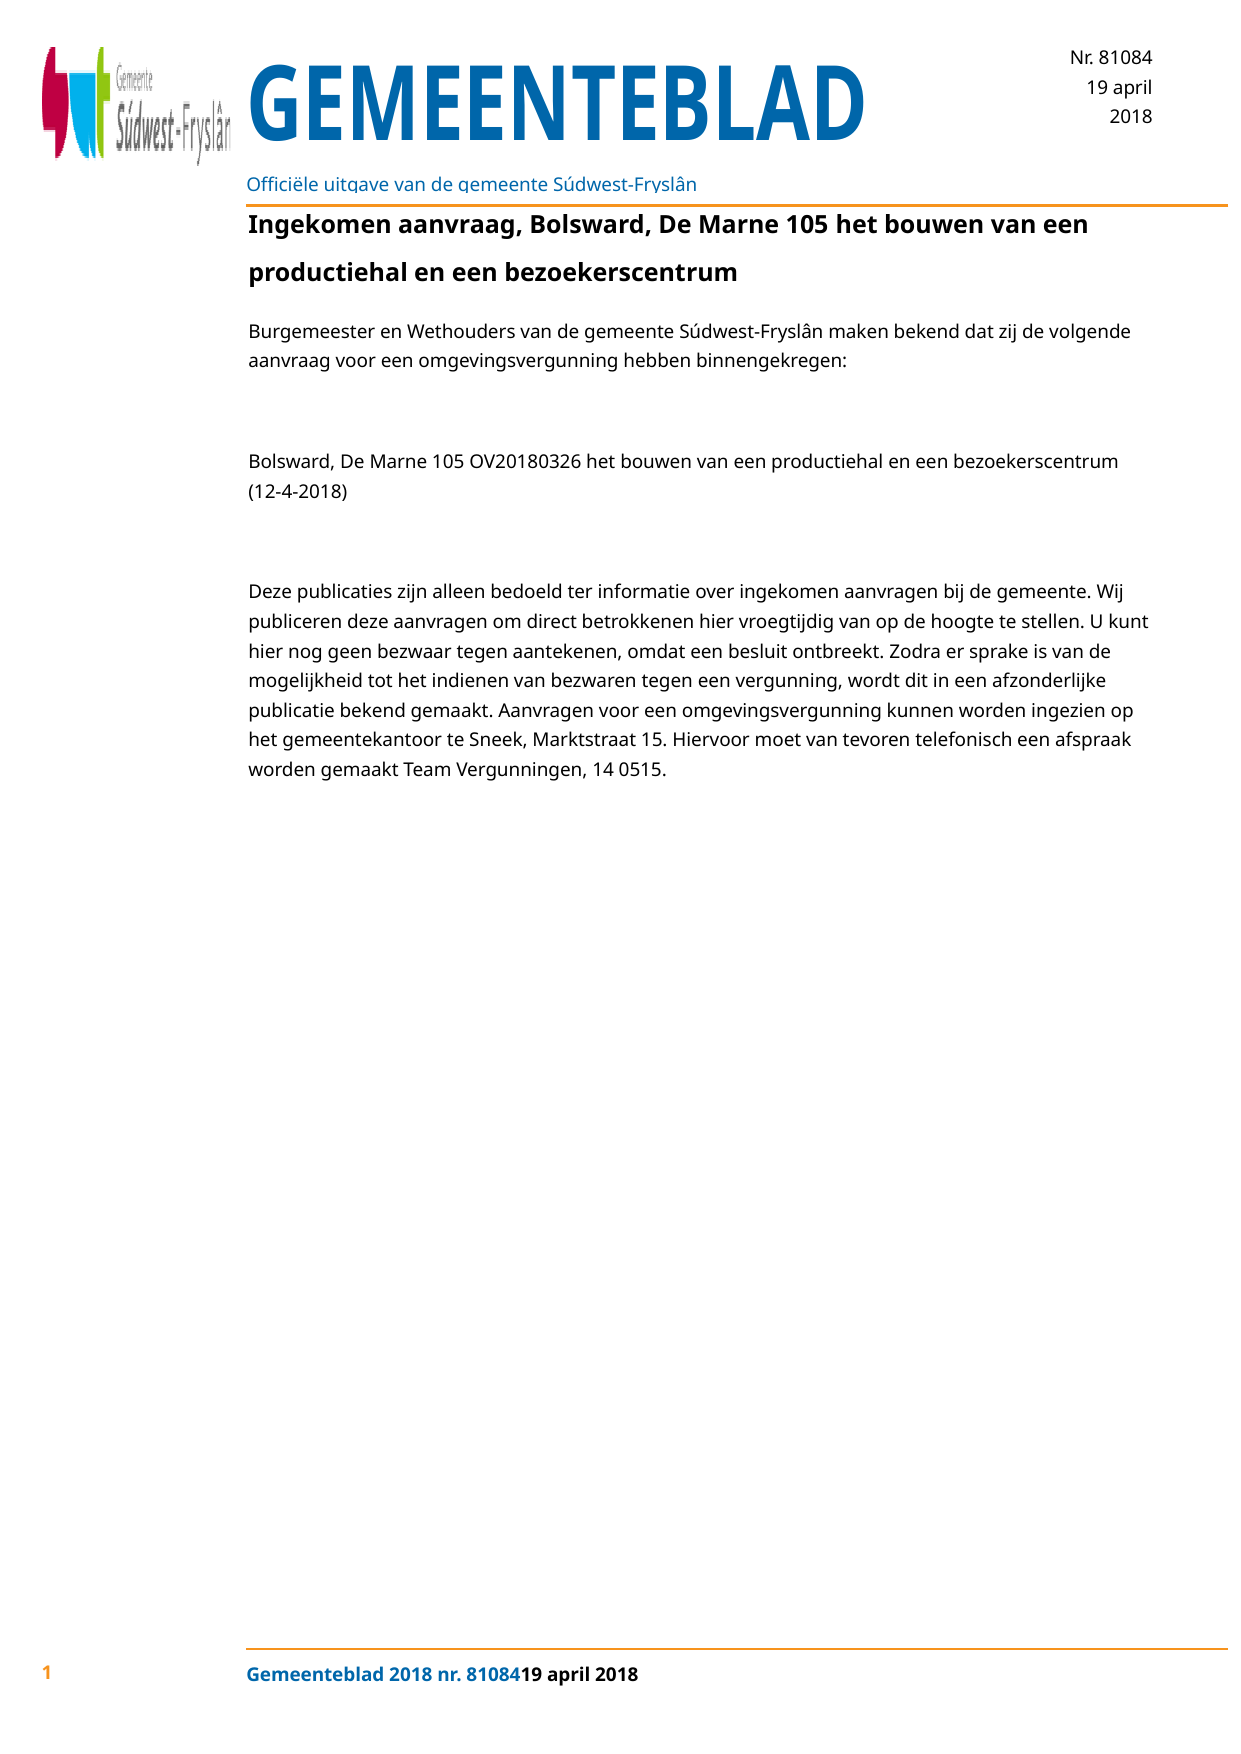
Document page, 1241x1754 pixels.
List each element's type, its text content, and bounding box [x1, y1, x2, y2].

text Burgemeester en Wethouders van de gemeente Súdwest-Fryslân maken bekend dat zij de volgende aanvraag voor een omgevingsvergunning hebben binnengekregen: [248, 318, 1152, 373]
text Deze publicaties zijn alleen bedoeld ter informatie over ingekomen aanvragen bij de gemeente. Wij publiceren deze aanvragen om direct betrokkenen hier vroegtijdig van op de hoogte te stellen. U kunt hier nog geen bezwaar tegen aantekenen, omdat een besluit ontbreekt. Zodra er sprake is van de mogelijkheid tot het indienen van bezwaren tegen een vergunning, wordt dit in een afzonderlijke publicatie bekend gemaakt. Aanvragen voor een omgevingsvergunning kunnen worden ingezien op het gemeentekantoor te Sneek, Marktstraat 15. Hiervoor moet van tevoren telefonisch een afspraak worden gemaakt Team Vergunningen, 14 0515. [248, 579, 1152, 782]
text Ingekomen aanvraag, Bolsward, De Marne 105 het bouwen van een productiehal en een bezoekerscentrum [248, 207, 1152, 288]
text Bolsward, De Marne 105 OV20180326 het bouwen van een productiehal en een bezoekerscentrum (12-4-2018) [248, 448, 1152, 504]
picture [41, 47, 231, 172]
